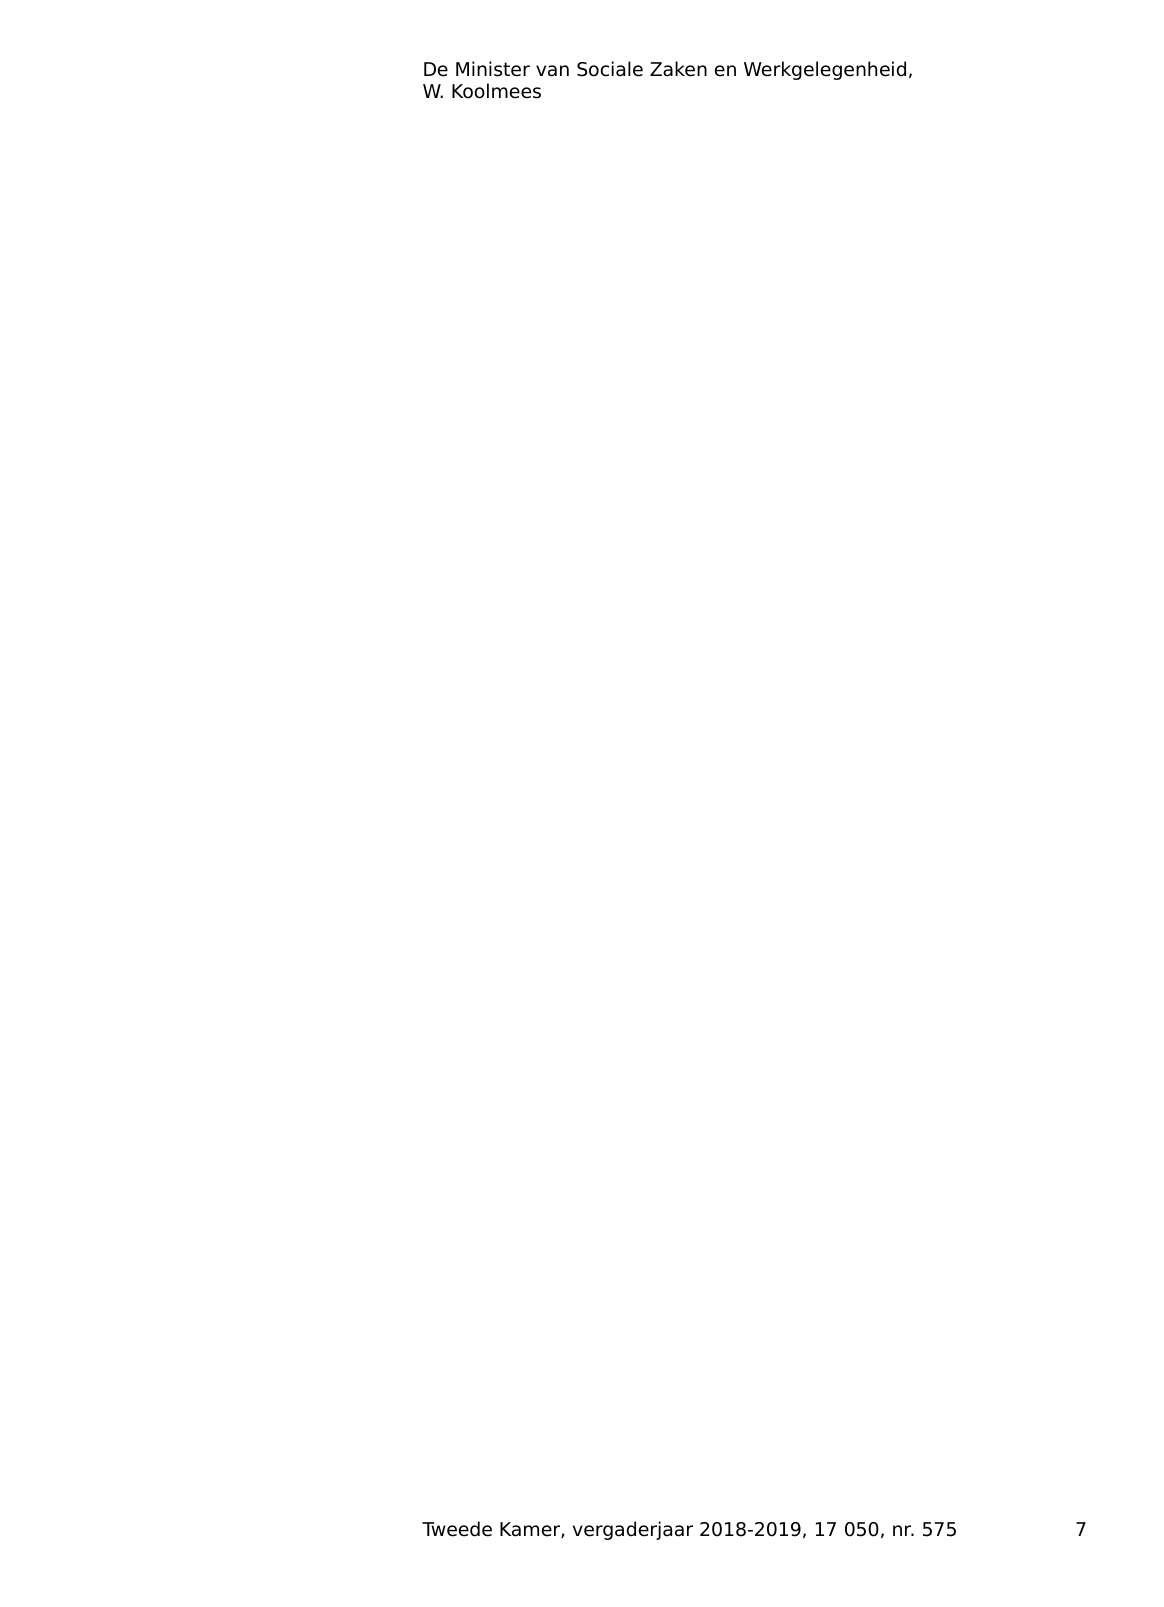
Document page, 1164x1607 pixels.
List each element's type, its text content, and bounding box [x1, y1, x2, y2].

text De Minister van Sociale Zaken en Werkgelegenheid, W. Koolmees [422, 59, 1087, 103]
